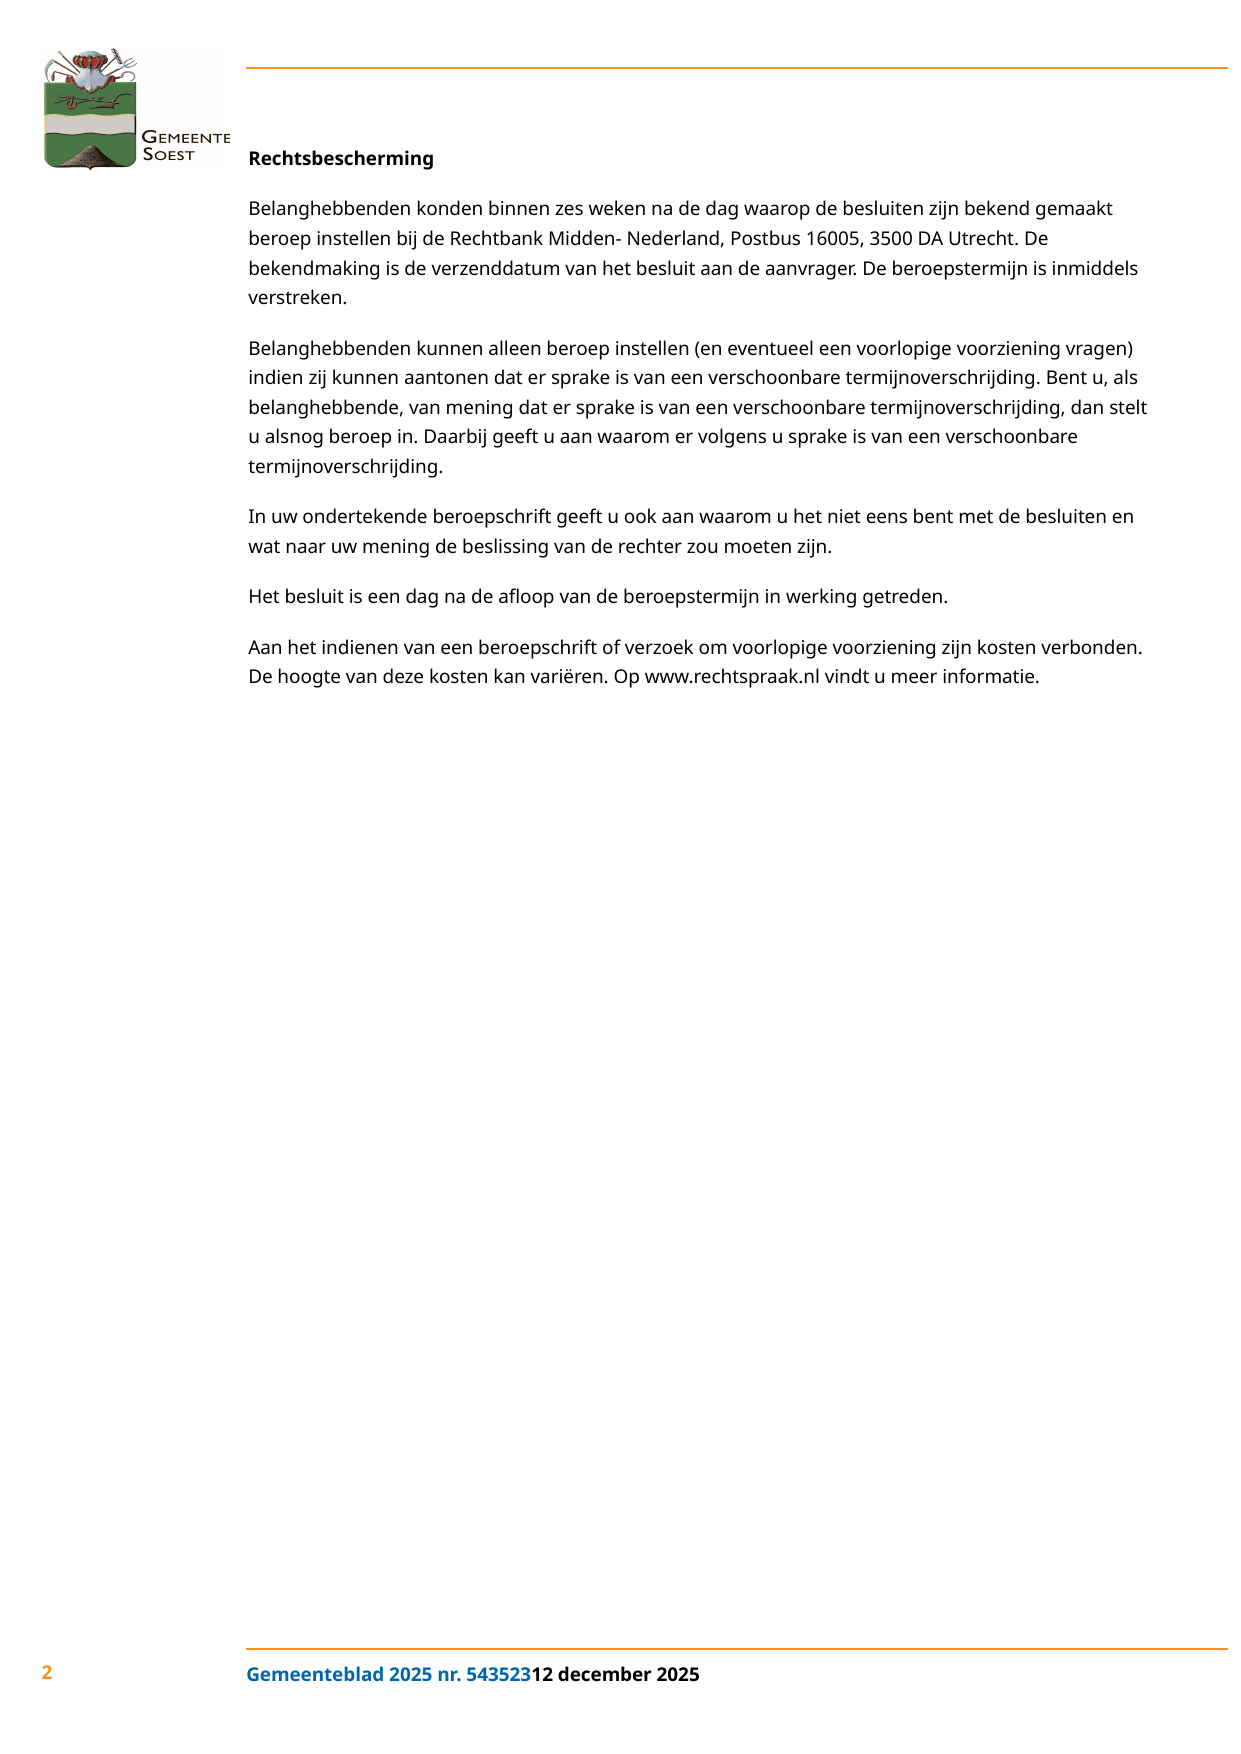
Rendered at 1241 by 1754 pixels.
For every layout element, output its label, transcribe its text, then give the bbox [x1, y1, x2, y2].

text In uw ondertekende beroepschrift geeft u ook aan waarom u het niet eens bent met de besluiten en wat naar uw mening de beslissing van de rechter zou moeten zijn. [248, 503, 1152, 559]
text Aan het indienen van een beroepschrift of verzoek om voorlopige voorziening zijn kosten verbonden. De hoogte van deze kosten kan variëren. Op www.rechtspraak.nl vindt u meer informatie. [248, 634, 1152, 689]
text Belanghebbenden konden binnen zes weken na de dag waarop de besluiten zijn bekend gemaakt beroep instellen bij de Rechtbank Midden- Nederland, Postbus 16005, 3500 DA Utrecht. De bekendmaking is de verzenddatum van het besluit aan de aanvrager. De beroepstermijn is inmiddels verstreken. [248, 196, 1152, 310]
text Het besluit is een dag na de afloop van de beroepstermijn in werking getreden. [248, 583, 1152, 609]
text Belanghebbenden kunnen alleen beroep instellen (en eventueel een voorlopige voorziening vragen) indien zij kunnen aantonen dat er sprake is van een verschoonbare termijnoverschrijding. Bent u, als belanghebbende, van mening dat er sprake is van een verschoonbare termijnoverschrijding, dan stelt u alsnog beroep in. Daarbij geeft u aan waarom er volgens u sprake is van een verschoonbare termijnoverschrijding. [248, 335, 1152, 479]
picture [41, 47, 231, 172]
text Rechtsbescherming [248, 145, 1152, 171]
